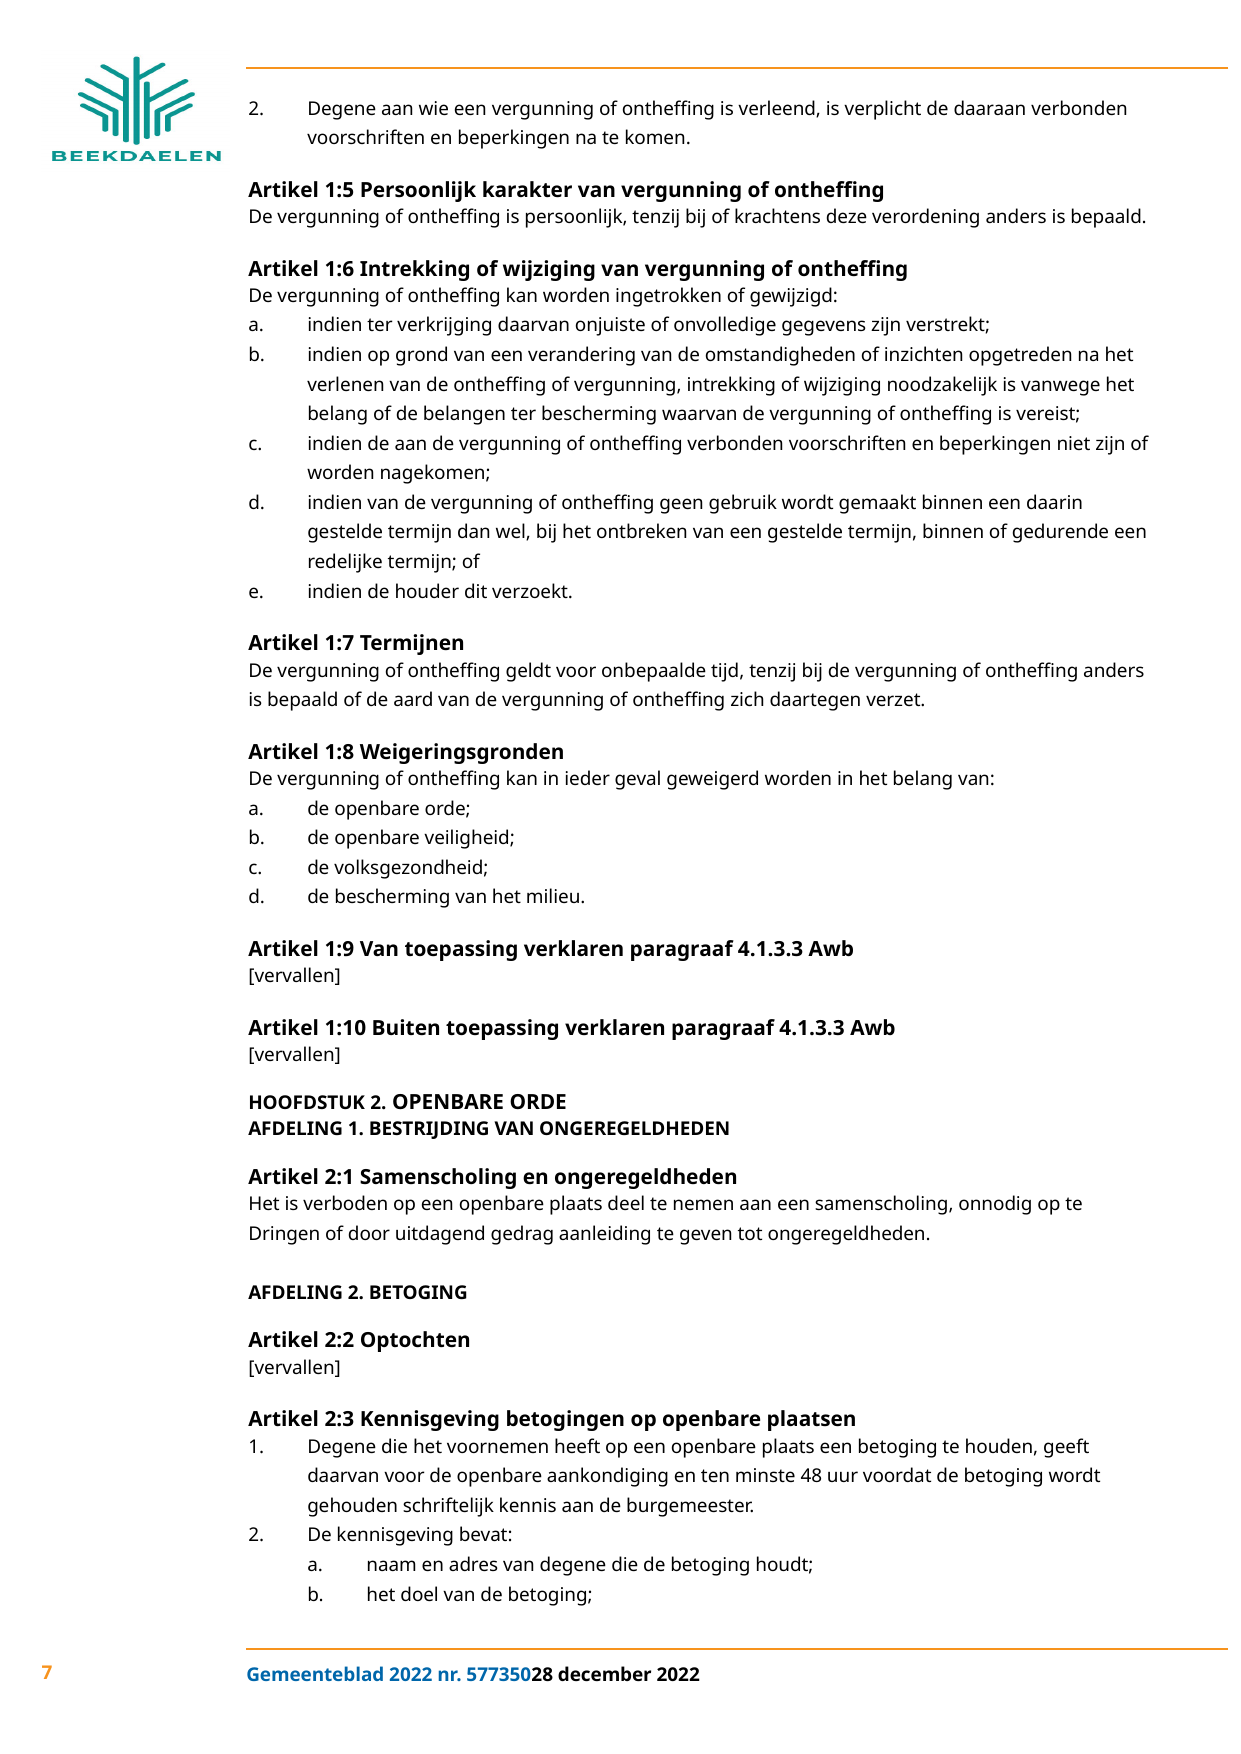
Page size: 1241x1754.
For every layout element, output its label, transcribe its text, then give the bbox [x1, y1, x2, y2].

text [vervallen] [248, 1041, 1152, 1067]
text Artikel 1:7 Termijnen [248, 628, 1152, 657]
text Artikel 1:5 Persoonlijk karakter van vergunning of ontheffing [248, 175, 1152, 203]
text [vervallen] [248, 962, 1152, 988]
list de openbare veiligheid; [248, 824, 1152, 850]
text [vervallen] [248, 1354, 1152, 1380]
text HOOFDSTUK 2. OPENBARE ORDE [248, 1087, 1152, 1115]
text Artikel 1:9 Van toepassing verklaren paragraaf 4.1.3.3 Awb [248, 934, 1152, 962]
text Artikel 2:1 Samenscholing en ongeregeldheden [248, 1162, 1152, 1190]
list indien van de vergunning of ontheffing geen gebruik wordt gemaakt binnen een daarin gestelde termijn dan wel, bij het ontbreken van een gestelde termijn, binnen of gedurende een redelijke termijn; of [248, 489, 1152, 574]
text Artikel 1:8 Weigeringsgronden [248, 737, 1152, 765]
list indien op grond van een verandering van de omstandigheden of inzichten opgetreden na het verlenen van de ontheffing of vergunning, intrekking of wijziging noodzakelijk is vanwege het belang of de belangen ter bescherming waarvan de vergunning of ontheffing is vereist; [248, 341, 1152, 426]
text Artikel 2:3 Kennisgeving betogingen op openbare plaatsen [248, 1404, 1152, 1433]
list Degene aan wie een vergunning of ontheffing is verleend, is verplicht de daaraan verbonden voorschriften en beperkingen na te komen. [248, 95, 1152, 150]
list het doel van de betoging; [307, 1581, 1152, 1607]
text AFDELING 2. BETOGING [248, 1279, 1152, 1305]
list naam en adres van degene die de betoging houdt; [307, 1551, 1152, 1577]
text Het is verboden op een openbare plaats deel te nemen aan een samenscholing, onnodig op te [248, 1190, 1152, 1216]
list Degene die het voornemen heeft op een openbare plaats een betoging te houden, geeft daarvan voor de openbare aankondiging en ten minste 48 uur voordat de betoging wordt gehouden schriftelijk kennis aan de burgemeester. [248, 1433, 1152, 1518]
text Dringen of door uitdagend gedrag aanleiding te geven tot ongeregeldheden. [248, 1220, 1152, 1246]
list de bescherming van het milieu. [248, 883, 1152, 909]
list de volksgezondheid; [248, 854, 1152, 880]
text Artikel 2:2 Optochten [248, 1326, 1152, 1354]
list indien de houder dit verzoekt. [248, 578, 1152, 604]
list indien de aan de vergunning of ontheffing verbonden voorschriften en beperkingen niet zijn of worden nagekomen; [248, 430, 1152, 485]
text De vergunning of ontheffing kan in ieder geval geweigerd worden in het belang van: [248, 765, 1152, 791]
list indien ter verkrijging daarvan onjuiste of onvolledige gegevens zijn verstrekt; [248, 312, 1152, 337]
text AFDELING 1. BESTRIJDING VAN ONGEREGELDHEDEN [248, 1115, 1152, 1141]
picture [41, 47, 231, 172]
text De vergunning of ontheffing geldt voor onbepaalde tijd, tenzij bij de vergunning of ontheffing anders is bepaald of de aard van de vergunning of ontheffing zich daartegen verzet. [248, 657, 1152, 712]
list De kennisgeving bevat: [248, 1522, 1152, 1547]
text De vergunning of ontheffing kan worden ingetrokken of gewijzigd: [248, 282, 1152, 308]
text De vergunning of ontheffing is persoonlijk, tenzij bij of krachtens deze verordening anders is bepaald. [248, 203, 1152, 229]
list de openbare orde; [248, 795, 1152, 821]
text Artikel 1:10 Buiten toepassing verklaren paragraaf 4.1.3.3 Awb [248, 1013, 1152, 1041]
text Artikel 1:6 Intrekking of wijziging van vergunning of ontheffing [248, 254, 1152, 282]
